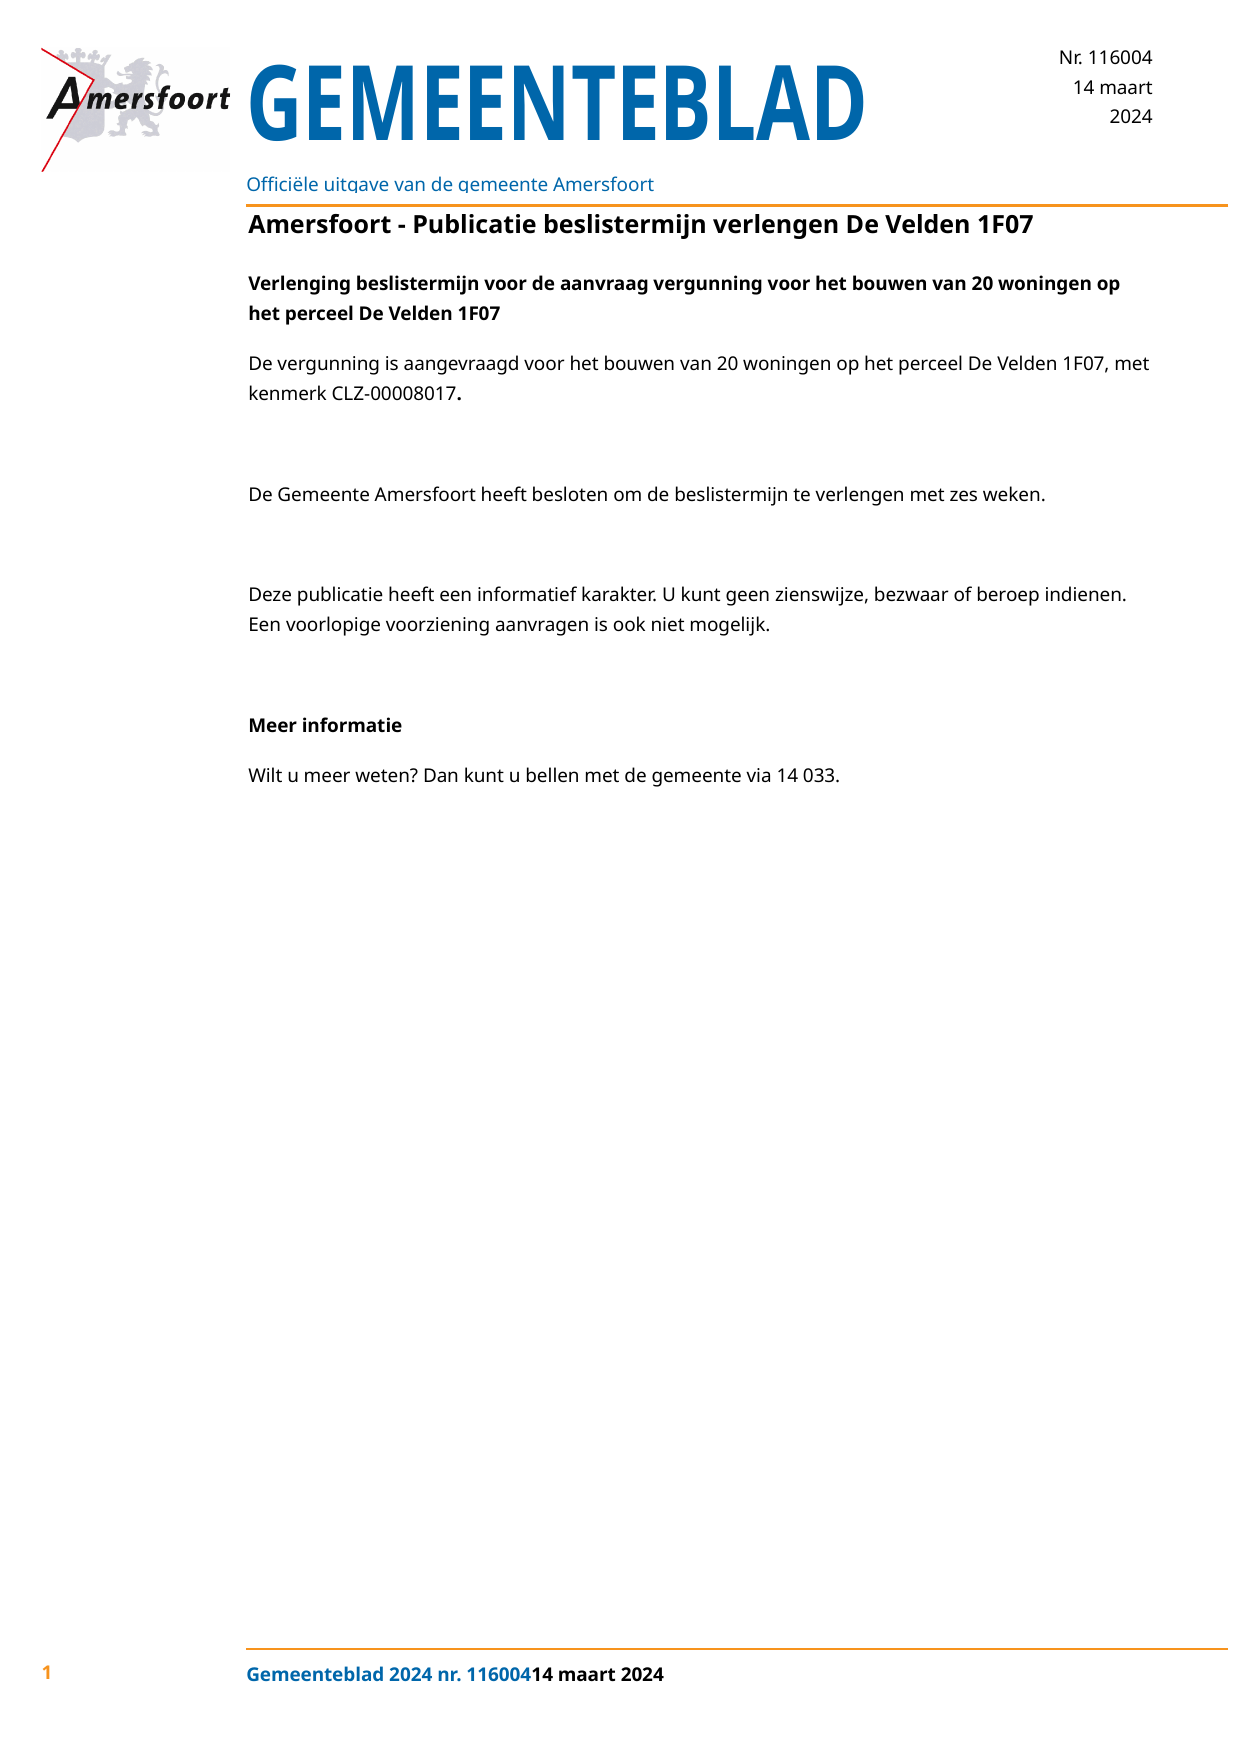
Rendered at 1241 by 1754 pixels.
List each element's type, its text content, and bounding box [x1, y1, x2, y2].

text Wilt u meer weten? Dan kunt u bellen met de gemeente via 14 033. [248, 762, 1152, 788]
text De Gemeente Amersfoort heeft besloten om de beslistermijn te verlengen met zes weken. [248, 481, 1152, 506]
text De vergunning is aangevraagd voor het bouwen van 20 woningen op het perceel De Velden 1F07, met kenmerk CLZ-00008017. [248, 350, 1152, 406]
picture [41, 47, 231, 172]
text Deze publicatie heeft een informatief karakter. U kunt geen zienswijze, bezwaar of beroep indienen. Een voorlopige voorziening aanvragen is ook niet mogelijk. [248, 582, 1152, 637]
text Meer informatie [248, 712, 1152, 738]
text Verlenging beslistermijn voor de aanvraag vergunning voor het bouwen van 20 woningen op het perceel De Velden 1F07 [248, 270, 1152, 326]
text Amersfoort - Publicatie beslistermijn verlengen De Velden 1F07 [248, 207, 1152, 241]
